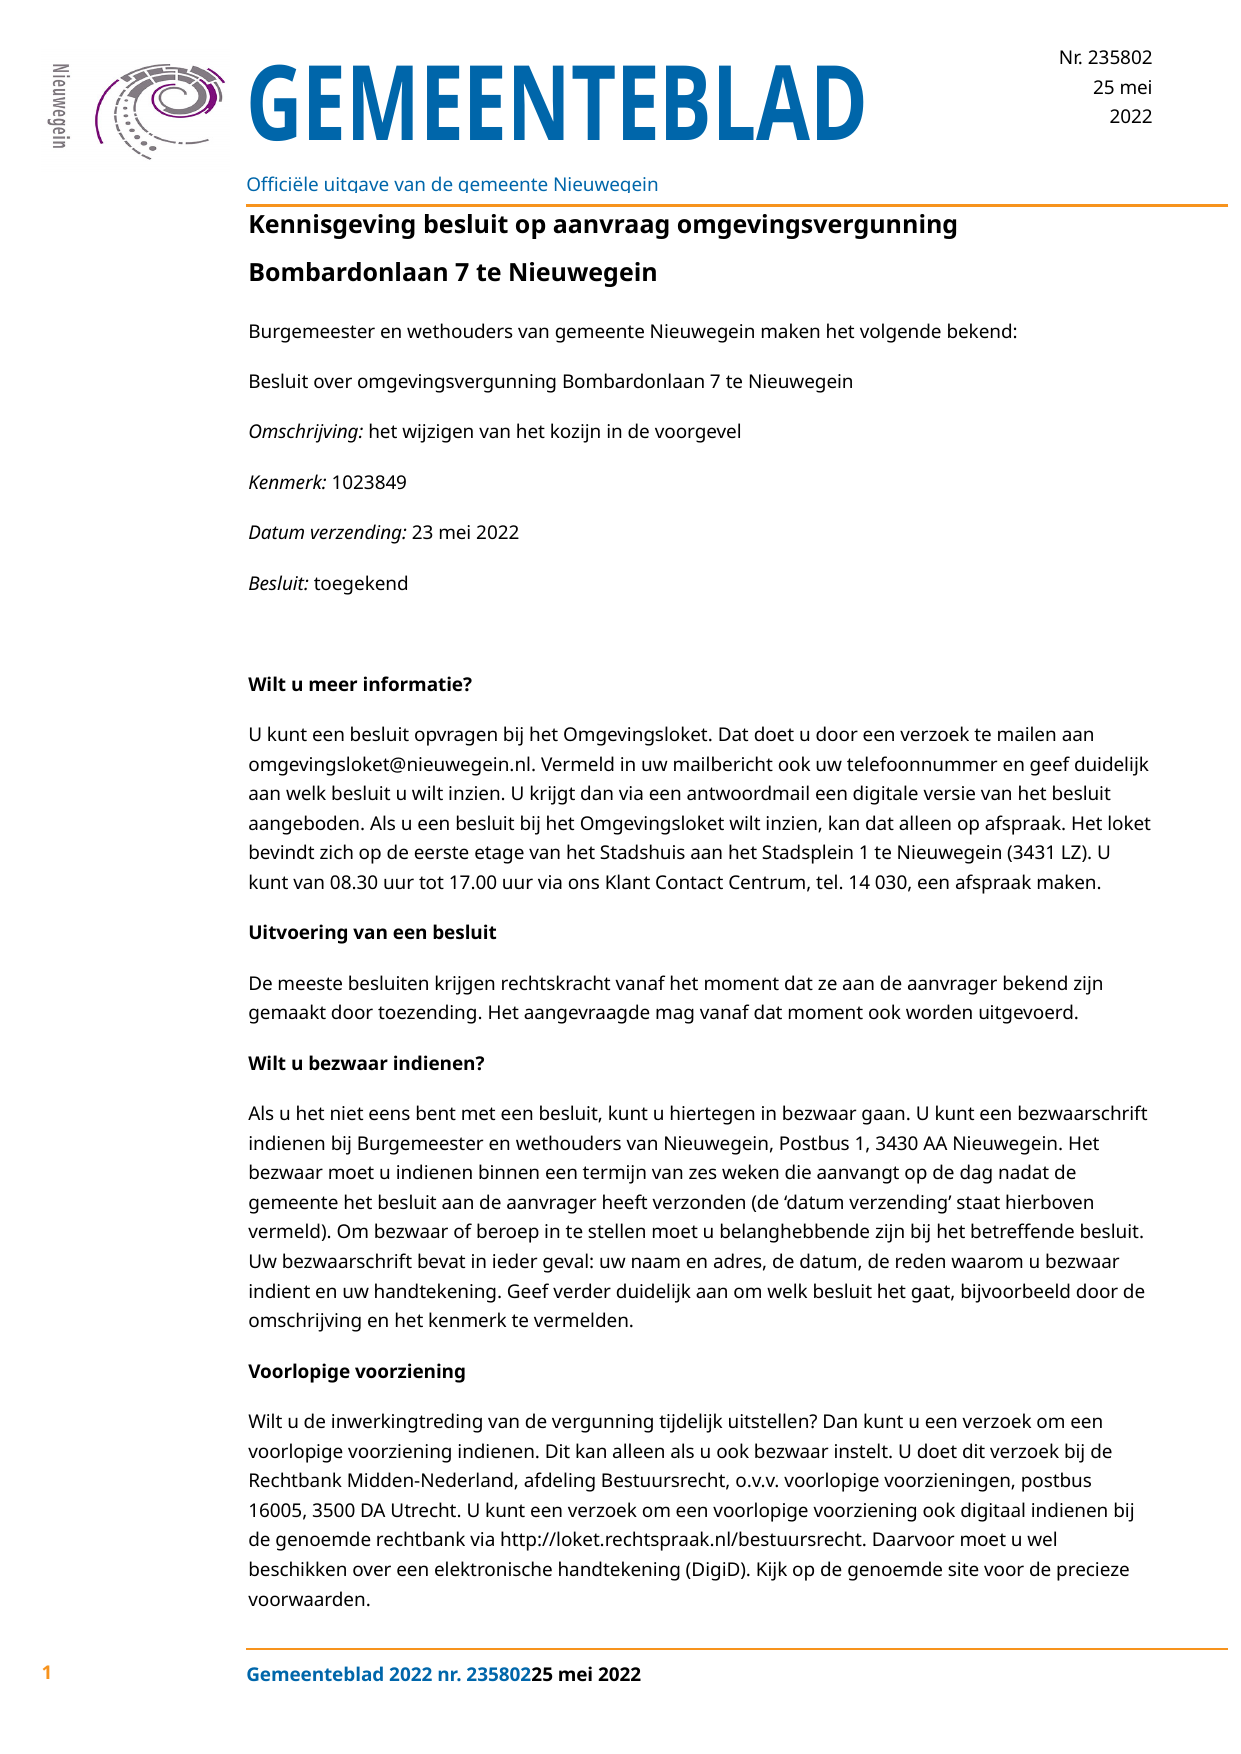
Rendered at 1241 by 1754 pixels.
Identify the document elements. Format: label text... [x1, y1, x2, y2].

text Datum verzending: 23 mei 2022 [248, 519, 1152, 545]
text U kunt een besluit opvragen bij het Omgevingsloket. Dat doet u door een verzoek te mailen aan omgevingsloket@nieuwegein.nl. Vermeld in uw mailbericht ook uw telefoonnummer en geef duidelijk aan welk besluit u wilt inzien. U krijgt dan via een antwoordmail een digitale versie van het besluit aangeboden. Als u een besluit bij het Omgevingsloket wilt inzien, kan dat alleen op afspraak. Het loket bevindt zich op de eerste etage van het Stadshuis aan het Stadsplein 1 te Nieuwegein (3431 LZ). U kunt van 08.30 uur tot 17.00 uur via ons Klant Contact Centrum, tel. 14 030, een afspraak maken. [248, 721, 1152, 895]
text Besluit: toegekend [248, 570, 1152, 596]
text Besluit over omgevingsvergunning Bombardonlaan 7 te Nieuwegein [248, 368, 1152, 394]
text Als u het niet eens bent met een besluit, kunt u hiertegen in bezwaar gaan. U kunt een bezwaarschrift indienen bij Burgemeester en wethouders van Nieuwegein, Postbus 1, 3430 AA Nieuwegein. Het bezwaar moet u indienen binnen een termijn van zes weken die aanvangt op de dag nadat de gemeente het besluit aan de aanvrager heeft verzonden (de ‘datum verzending’ staat hierboven vermeld). Om bezwaar of beroep in te stellen moet u belanghebbende zijn bij het betreffende besluit. Uw bezwaarschrift bevat in ieder geval: uw naam en adres, de datum, de reden waarom u bezwaar indient en uw handtekening. Geef verder duidelijk aan om welk besluit het gaat, bijvoorbeeld door de omschrijving en het kenmerk te vermelden. [248, 1100, 1152, 1333]
text Omschrijving: het wijzigen van het kozijn in de voorgevel [248, 419, 1152, 444]
picture [41, 47, 231, 172]
text Burgemeester en wethouders van gemeente Nieuwegein maken het volgende bekend: [248, 318, 1152, 344]
text Kennisgeving besluit op aanvraag omgevingsvergunning Bombardonlaan 7 te Nieuwegein [248, 207, 1152, 288]
text Wilt u bezwaar indienen? [248, 1050, 1152, 1076]
text De meeste besluiten krijgen rechtskracht vanaf het moment dat ze aan de aanvrager bekend zijn gemaakt door toezending. Het aangevraagde mag vanaf dat moment ook worden uitgevoerd. [248, 970, 1152, 1025]
text Wilt u meer informatie? [248, 671, 1152, 697]
text Wilt u de inwerkingtreding van de vergunning tijdelijk uitstellen? Dan kunt u een verzoek om een voorlopige voorziening indienen. Dit kan alleen als u ook bezwaar instelt. U doet dit verzoek bij de Rechtbank Midden-Nederland, afdeling Bestuursrecht, o.v.v. voorlopige voorzieningen, postbus 16005, 3500 DA Utrecht. U kunt een verzoek om een voorlopige voorziening ook digitaal indienen bij de genoemde rechtbank via http://loket.rechtspraak.nl/bestuursrecht. Daarvoor moet u wel beschikken over een elektronische handtekening (DigiD). Kijk op de genoemde site voor de precieze voorwaarden. [248, 1408, 1152, 1612]
text Kenmerk: 1023849 [248, 469, 1152, 495]
text Voorlopige voorziening [248, 1358, 1152, 1384]
text Uitvoering van een besluit [248, 919, 1152, 945]
